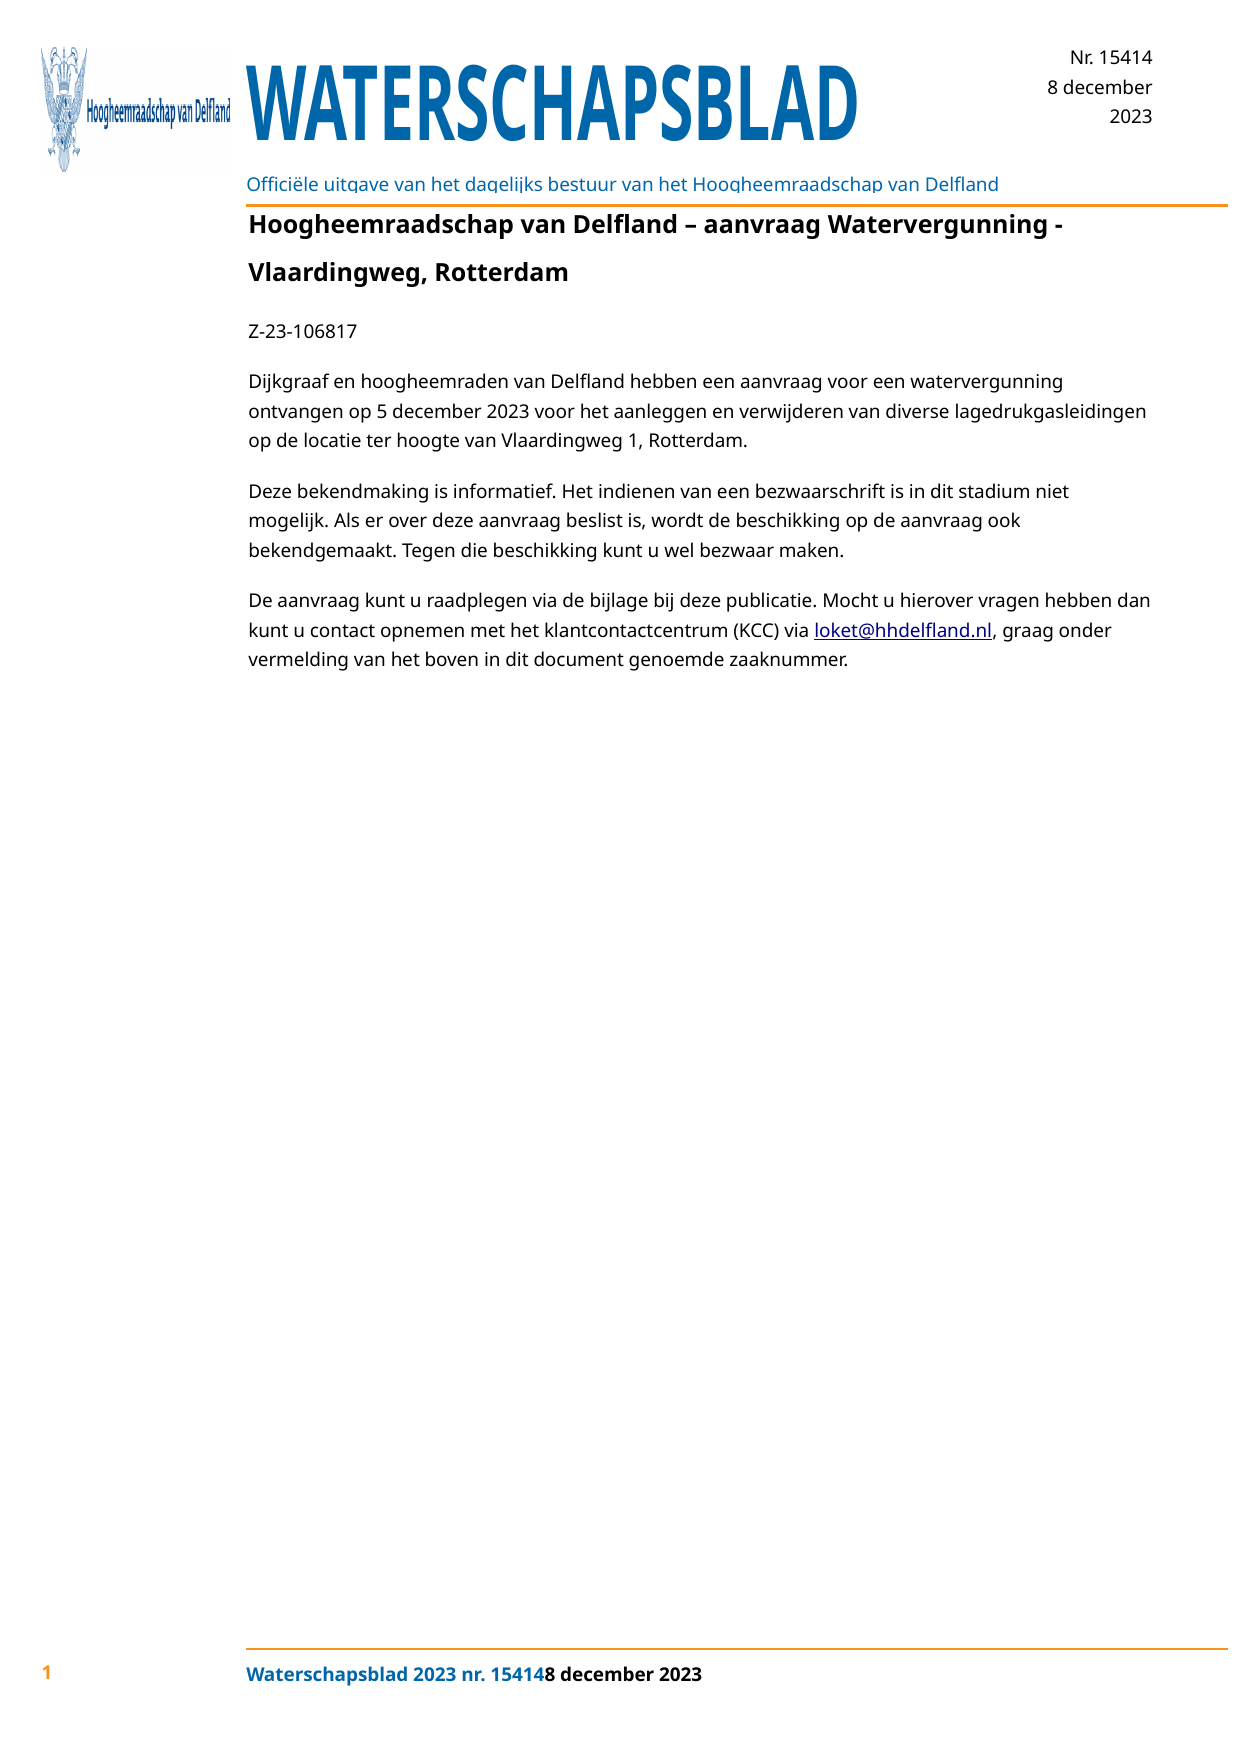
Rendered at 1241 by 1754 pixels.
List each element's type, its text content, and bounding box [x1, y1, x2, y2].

text Dijkgraaf en hoogheemraden van Delfland hebben een aanvraag voor een watervergunning ontvangen op 5 december 2023 voor het aanleggen en verwijderen van diverse lagedrukgasleidingen op de locatie ter hoogte van Vlaardingweg 1, Rotterdam. [248, 368, 1152, 453]
text Hoogheemraadschap van Delfland – aanvraag Watervergunning - Vlaardingweg, Rotterdam [248, 207, 1152, 288]
text Z-23-106817 [248, 318, 1152, 344]
picture [41, 47, 231, 172]
text De aanvraag kunt u raadplegen via de bijlage bij deze publicatie. Mocht u hierover vragen hebben dan kunt u contact opnemen met het klantcontactcentrum (KCC) via loket@hhdelfland.nl, graag onder vermelding van het boven in dit document genoemde zaaknummer. [248, 587, 1152, 672]
text Deze bekendmaking is informatief. Het indienen van een bezwaarschrift is in dit stadium niet mogelijk. Als er over deze aanvraag beslist is, wordt de beschikking op de aanvraag ook bekendgemaakt. Tegen die beschikking kunt u wel bezwaar maken. [248, 478, 1152, 563]
